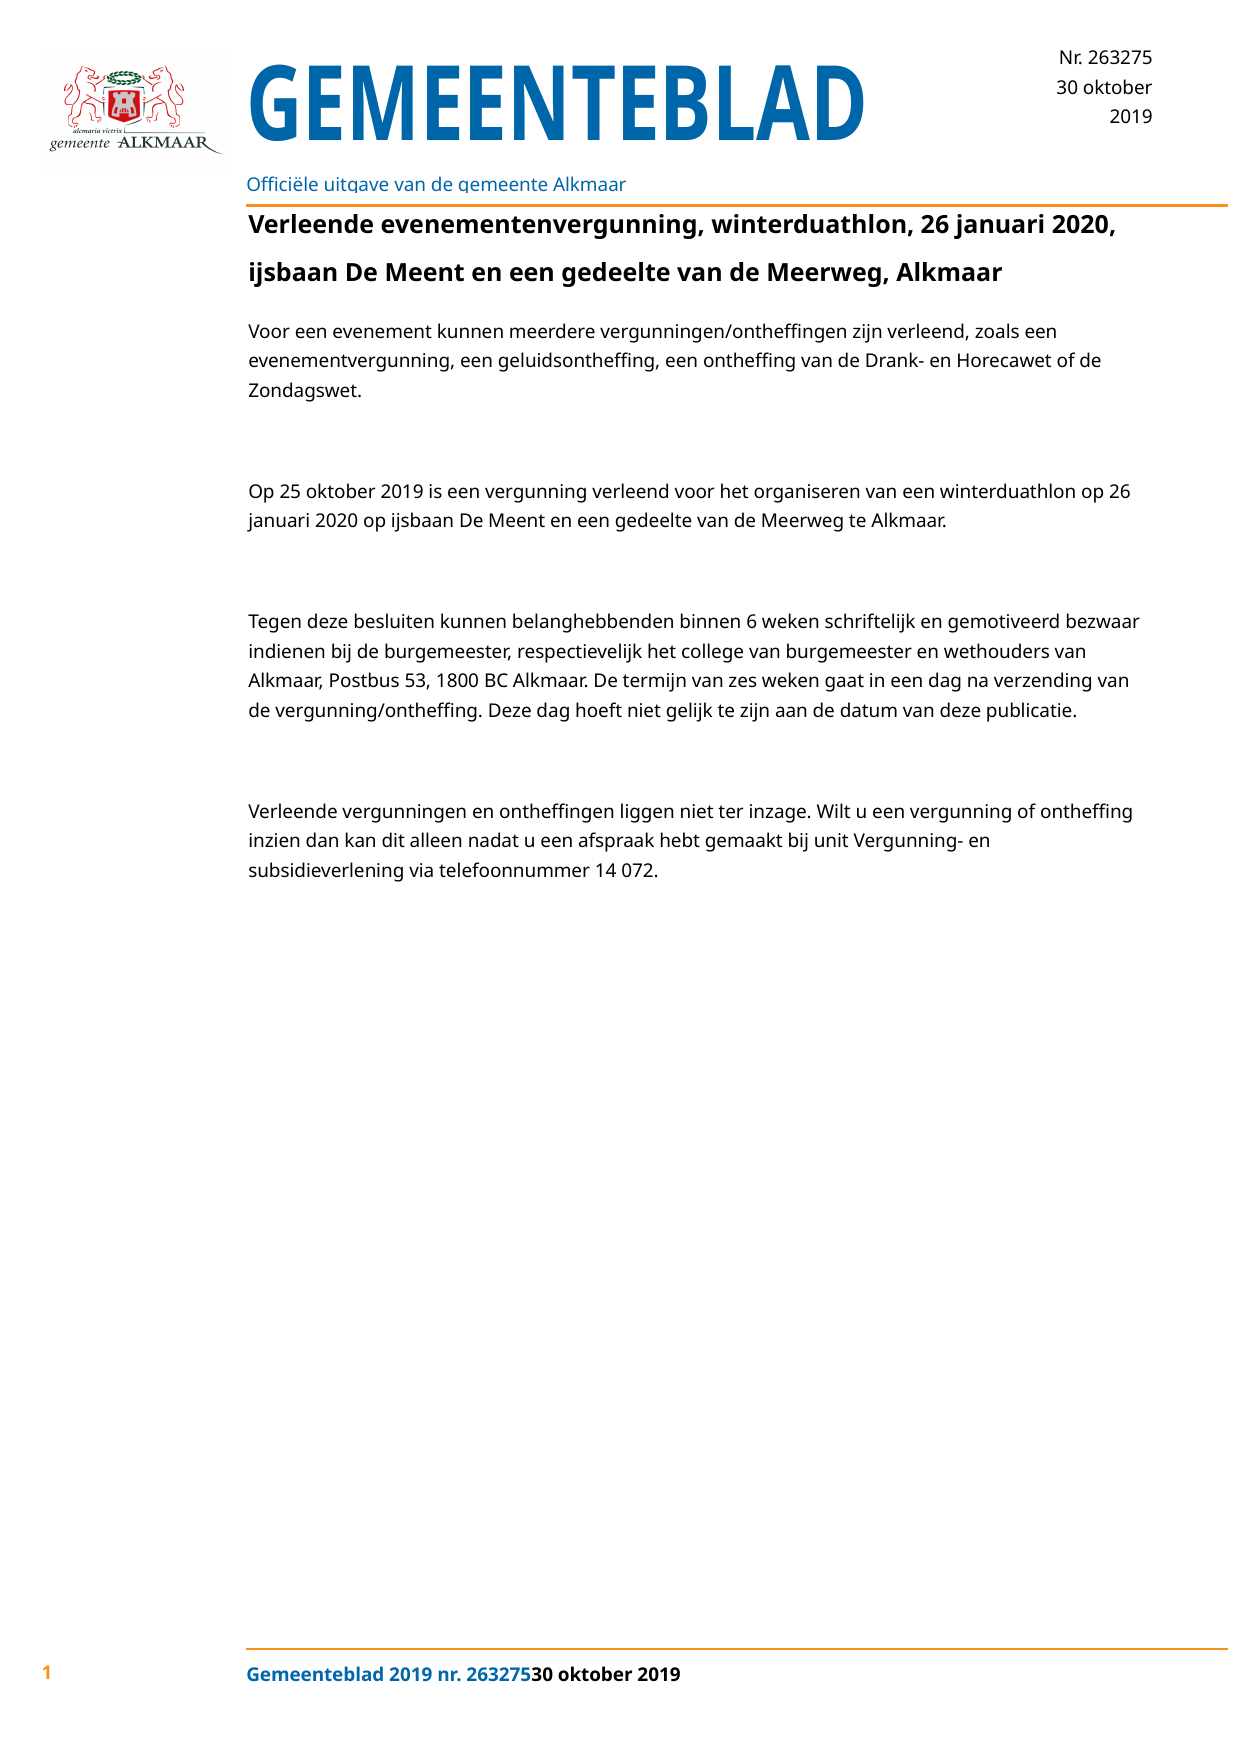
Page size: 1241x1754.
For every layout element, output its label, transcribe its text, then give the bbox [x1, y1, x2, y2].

picture [41, 47, 231, 172]
text Verleende vergunningen en ontheffingen liggen niet ter inzage. Wilt u een vergunning of ontheffing inzien dan kan dit alleen nadat u een afspraak hebt gemaakt bij unit Vergunning- en subsidieverlening via telefoonnummer 14 072. [248, 798, 1152, 883]
text Tegen deze besluiten kunnen belanghebbenden binnen 6 weken schriftelijk en gemotiveerd bezwaar indienen bij de burgemeester, respectievelijk het college van burgemeester en wethouders van Alkmaar, Postbus 53, 1800 BC Alkmaar. De termijn van zes weken gaat in een dag na verzending van de vergunning/ontheffing. Deze dag hoeft niet gelijk te zijn aan de datum van deze publicatie. [248, 608, 1152, 723]
text Voor een evenement kunnen meerdere vergunningen/ontheffingen zijn verleend, zoals een evenementvergunning, een geluidsontheffing, een ontheffing van de Drank- en Horecawet of de Zondagswet. [248, 318, 1152, 403]
text Op 25 oktober 2019 is een vergunning verleend voor het organiseren van een winterduathlon op 26 januari 2020 op ijsbaan De Meent en een gedeelte van de Meerweg te Alkmaar. [248, 478, 1152, 533]
text Verleende evenementenvergunning, winterduathlon, 26 januari 2020, ijsbaan De Meent en een gedeelte van de Meerweg, Alkmaar [248, 207, 1152, 288]
